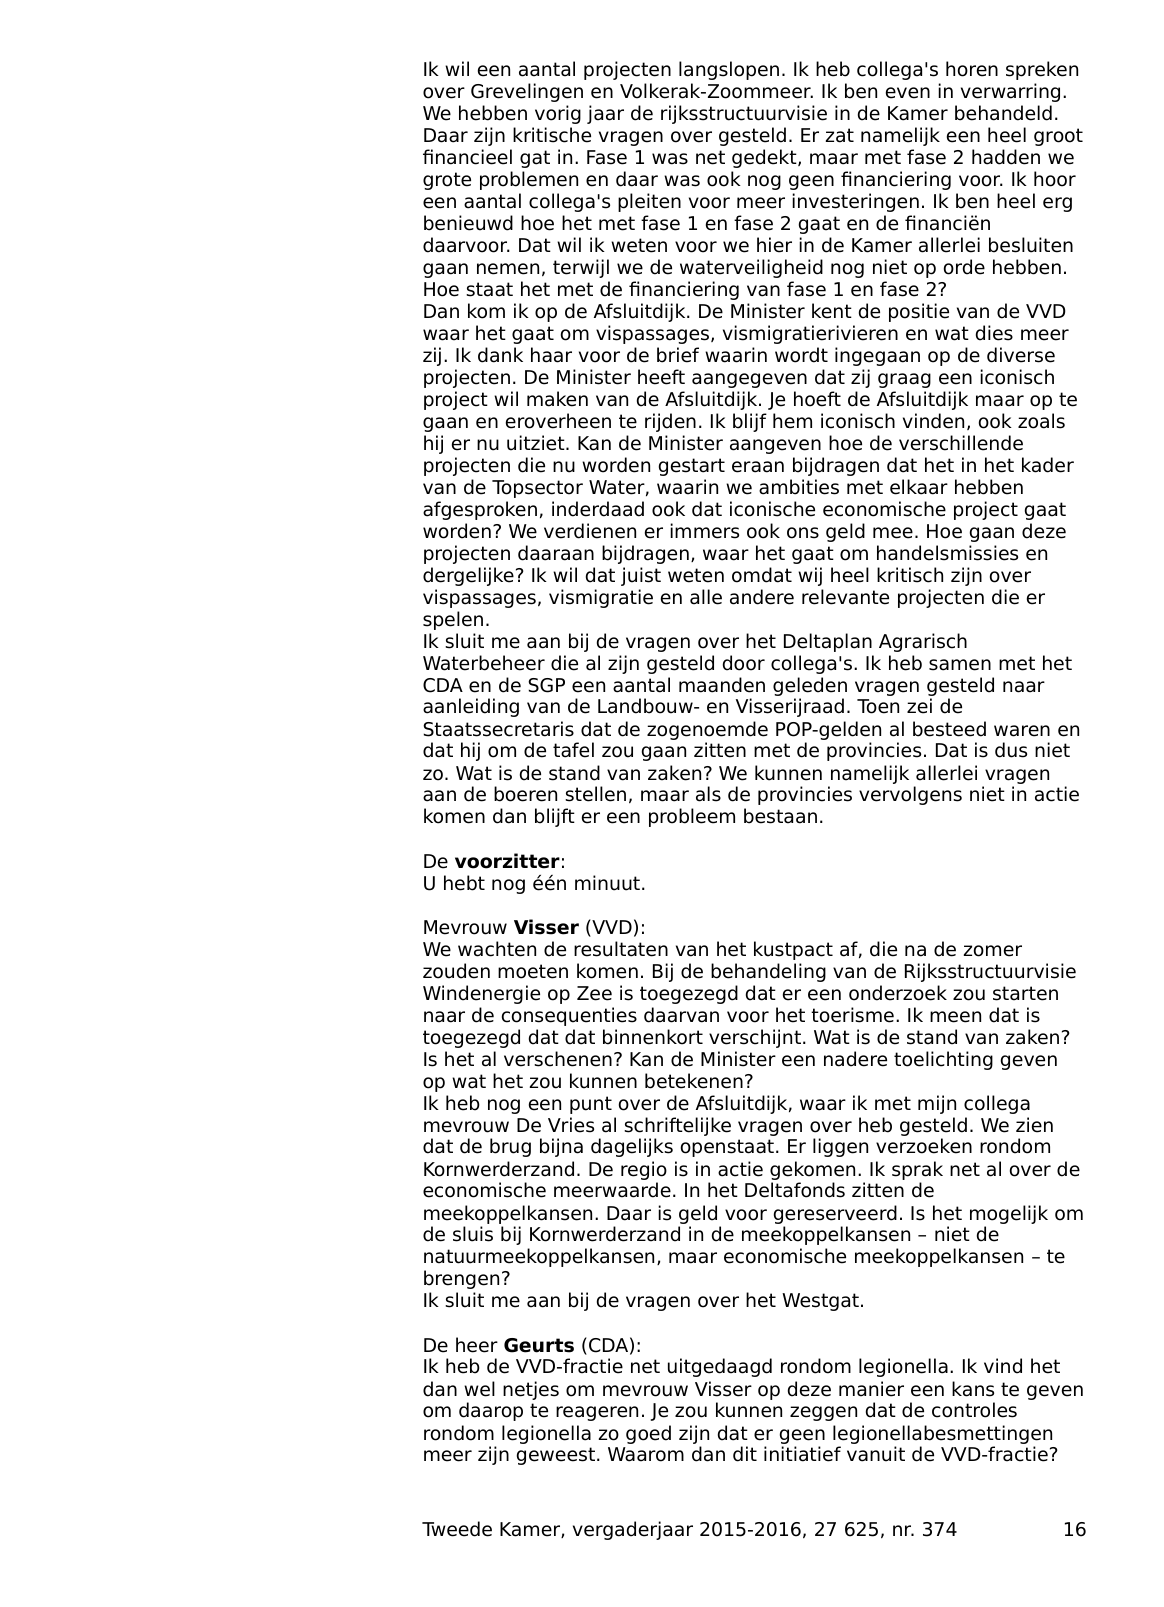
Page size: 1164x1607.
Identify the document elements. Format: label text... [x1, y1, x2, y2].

text De heer Geurts (CDA): [422, 1334, 1087, 1356]
text Ik wil een aantal projecten langslopen. Ik heb collega's horen spreken over Grevelingen en Volkerak-Zoommeer. Ik ben even in verwarring. We hebben vorig jaar de rijksstructuurvisie in de Kamer behandeld. Daar zijn kritische vragen over gesteld. Er zat namelijk een heel groot financieel gat in. Fase 1 was net gedekt, maar met fase 2 hadden we grote problemen en daar was ook nog geen financiering voor. Ik hoor een aantal collega's pleiten voor meer investeringen. Ik ben heel erg benieuwd hoe het met fase 1 en fase 2 gaat en de financiën daarvoor. Dat wil ik weten voor we hier in de Kamer allerlei besluiten gaan nemen, terwijl we de waterveiligheid nog niet op orde hebben. Hoe staat het met de financiering van fase 1 en fase 2? [422, 59, 1087, 301]
text De voorzitter: [422, 851, 1087, 872]
text Ik sluit me aan bij de vragen over het Deltaplan Agrarisch Waterbeheer die al zijn gesteld door collega's. Ik heb samen met het CDA en de SGP een aantal maanden geleden vragen gesteld naar aanleiding van de Landbouw- en Visserijraad. Toen zei de Staatssecretaris dat de zogenoemde POP-gelden al besteed waren en dat hij om de tafel zou gaan zitten met de provincies. Dat is dus niet zo. Wat is de stand van zaken? We kunnen namelijk allerlei vragen aan de boeren stellen, maar als de provincies vervolgens niet in actie komen dan blijft er een probleem bestaan. [422, 631, 1087, 828]
text U hebt nog één minuut. [422, 872, 1087, 894]
text Ik sluit me aan bij de vragen over het Westgat. [422, 1290, 1087, 1312]
text Ik heb de VVD-fractie net uitgedaagd rondom legionella. Ik vind het dan wel netjes om mevrouw Visser op deze manier een kans te geven om daarop te reageren. Je zou kunnen zeggen dat de controles rondom legionella zo goed zijn dat er geen legionellabesmettingen meer zijn geweest. Waarom dan dit initiatief vanuit de VVD-fractie? [422, 1356, 1087, 1466]
text Mevrouw Visser (VVD): [422, 917, 1087, 939]
text Ik heb nog een punt over de Afsluitdijk, waar ik met mijn collega mevrouw De Vries al schriftelijke vragen over heb gesteld. We zien dat de brug bijna dagelijks openstaat. Er liggen verzoeken rondom Kornwerderzand. De regio is in actie gekomen. Ik sprak net al over de economische meerwaarde. In het Deltafonds zitten de meekoppelkansen. Daar is geld voor gereserveerd. Is het mogelijk om de sluis bij Kornwerderzand in de meekoppelkansen – niet de natuurmeekoppelkansen, maar economische meekoppelkansen – te brengen? [422, 1092, 1087, 1290]
text We wachten de resultaten van het kustpact af, die na de zomer zouden moeten komen. Bij de behandeling van de Rijksstructuurvisie Windenergie op Zee is toegezegd dat er een onderzoek zou starten naar de consequenties daarvan voor het toerisme. Ik meen dat is toegezegd dat dat binnenkort verschijnt. Wat is de stand van zaken? Is het al verschenen? Kan de Minister een nadere toelichting geven op wat het zou kunnen betekenen? [422, 939, 1087, 1092]
text Dan kom ik op de Afsluitdijk. De Minister kent de positie van de VVD waar het gaat om vispassages, vismigratierivieren en wat dies meer zij. Ik dank haar voor de brief waarin wordt ingegaan op de diverse projecten. De Minister heeft aangegeven dat zij graag een iconisch project wil maken van de Afsluitdijk. Je hoeft de Afsluitdijk maar op te gaan en eroverheen te rijden. Ik blijf hem iconisch vinden, ook zoals hij er nu uitziet. Kan de Minister aangeven hoe de verschillende projecten die nu worden gestart eraan bijdragen dat het in het kader van de Topsector Water, waarin we ambities met elkaar hebben afgesproken, inderdaad ook dat iconische economische project gaat worden? We verdienen er immers ook ons geld mee. Hoe gaan deze projecten daaraan bijdragen, waar het gaat om handelsmissies en dergelijke? Ik wil dat juist weten omdat wij heel kritisch zijn over vispassages, vismigratie en alle andere relevante projecten die er spelen. [422, 301, 1087, 631]
